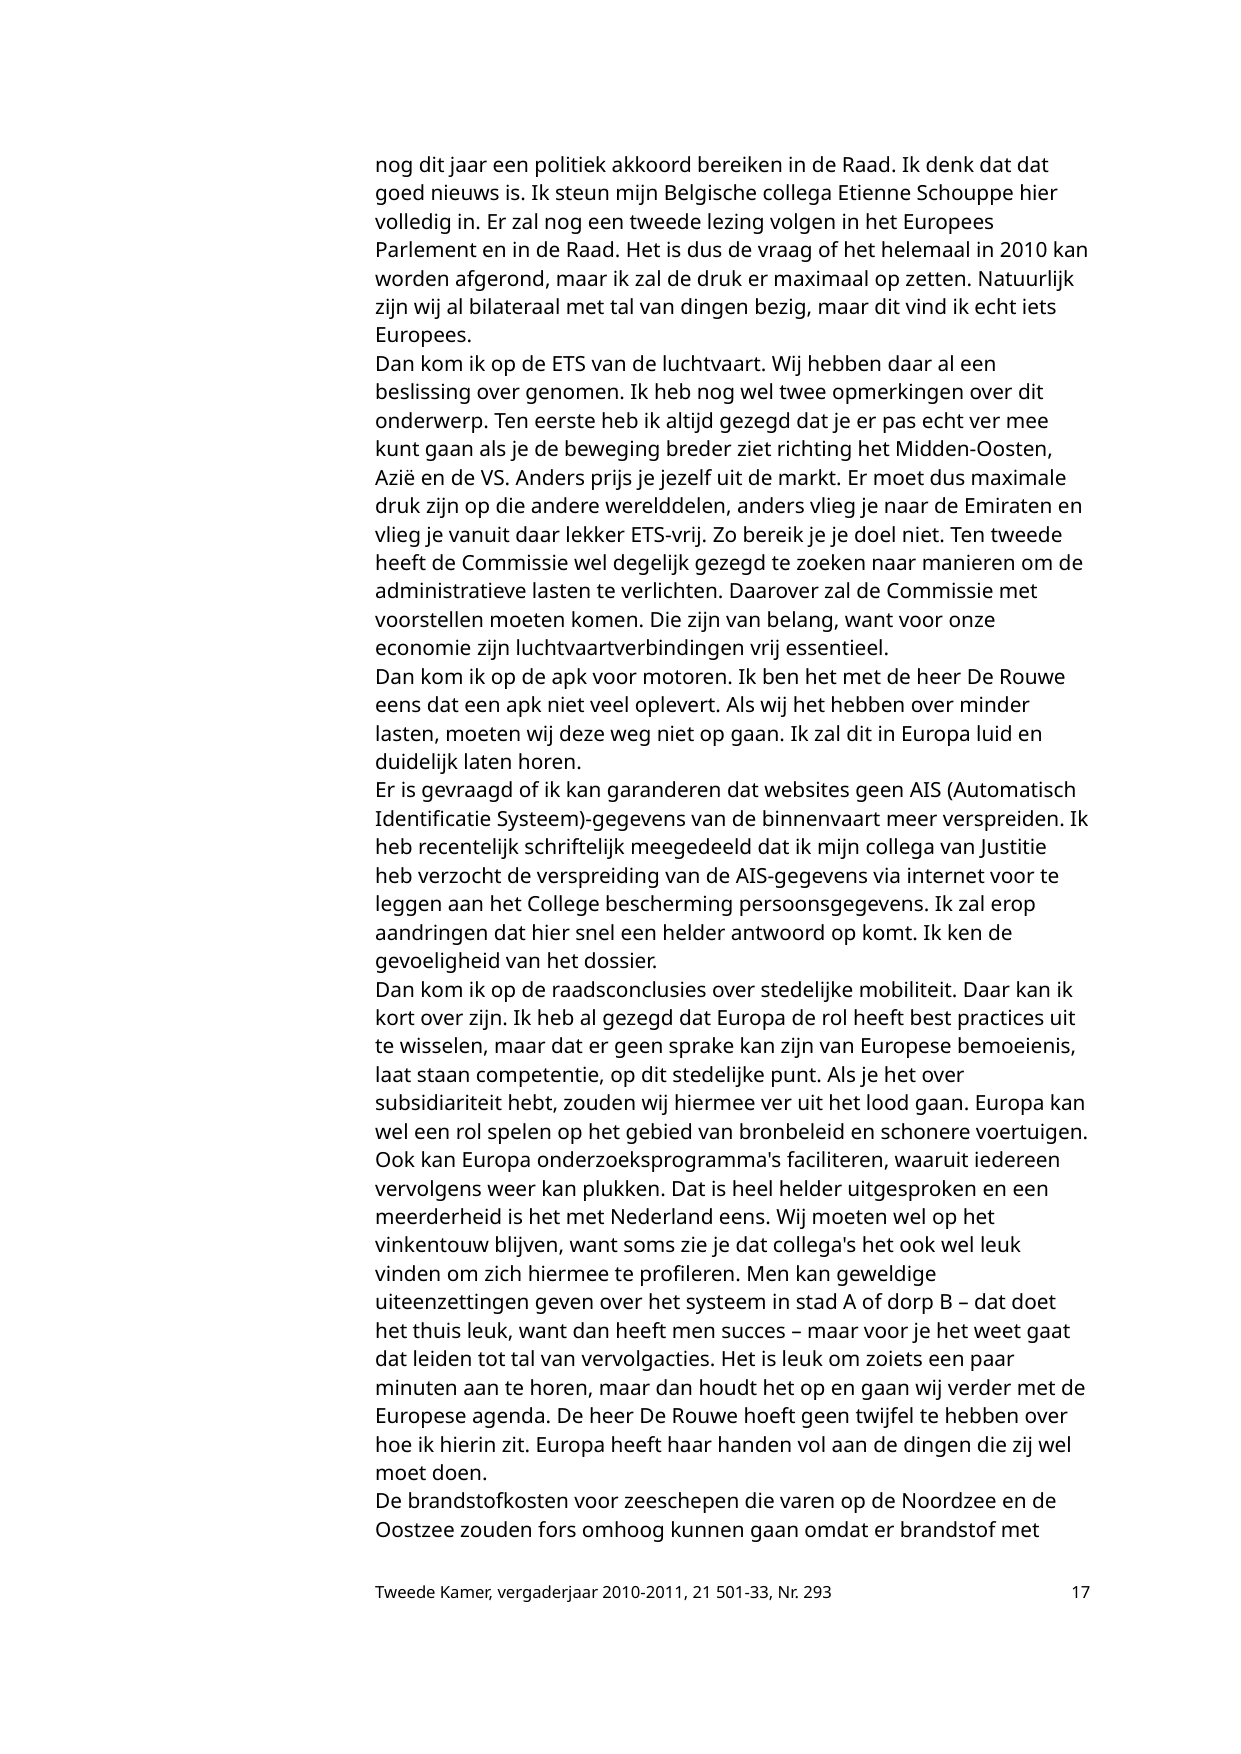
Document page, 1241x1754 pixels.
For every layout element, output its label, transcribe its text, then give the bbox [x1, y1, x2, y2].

text Dan kom ik op de ETS van de luchtvaart. Wij hebben daar al een beslissing over genomen. Ik heb nog wel twee opmerkingen over dit onderwerp. Ten eerste heb ik altijd gezegd dat je er pas echt ver mee kunt gaan als je de beweging breder ziet richting het Midden-Oosten, Azië en de VS. Anders prijs je jezelf uit de markt. Er moet dus maximale druk zijn op die andere werelddelen, anders vlieg je naar de Emiraten en vlieg je vanuit daar lekker ETS-vrij. Zo bereik je je doel niet. Ten tweede heeft de Commissie wel degelijk gezegd te zoeken naar manieren om de administratieve lasten te verlichten. Daarover zal de Commissie met voorstellen moeten komen. Die zijn van belang, want voor onze economie zijn luchtvaartverbindingen vrij essentieel. [375, 349, 1090, 662]
text Er is gevraagd of ik kan garanderen dat websites geen AIS (Automatisch Identificatie Systeem)-gegevens van de binnenvaart meer verspreiden. Ik heb recentelijk schriftelijk meegedeeld dat ik mijn collega van Justitie heb verzocht de verspreiding van de AIS-gegevens via internet voor te leggen aan het College bescherming persoonsgegevens. Ik zal erop aandringen dat hier snel een helder antwoord op komt. Ik ken de gevoeligheid van het dossier. [375, 776, 1090, 975]
text nog dit jaar een politiek akkoord bereiken in de Raad. Ik denk dat dat goed nieuws is. Ik steun mijn Belgische collega Etienne Schouppe hier volledig in. Er zal nog een tweede lezing volgen in het Europees Parlement en in de Raad. Het is dus de vraag of het helemaal in 2010 kan worden afgerond, maar ik zal de druk er maximaal op zetten. Natuurlijk zijn wij al bilateraal met tal van dingen bezig, maar dit vind ik echt iets Europees. [375, 150, 1090, 349]
text De brandstofkosten voor zeeschepen die varen op de Noordzee en de Oostzee zouden fors omhoog kunnen gaan omdat er brandstof met [375, 1487, 1090, 1543]
text Dan kom ik op de apk voor motoren. Ik ben het met de heer De Rouwe eens dat een apk niet veel oplevert. Als wij het hebben over minder lasten, moeten wij deze weg niet op gaan. Ik zal dit in Europa luid en duidelijk laten horen. [375, 662, 1090, 776]
text Dan kom ik op de raadsconclusies over stedelijke mobiliteit. Daar kan ik kort over zijn. Ik heb al gezegd dat Europa de rol heeft best practices uit te wisselen, maar dat er geen sprake kan zijn van Europese bemoeienis, laat staan competentie, op dit stedelijke punt. Als je het over subsidiariteit hebt, zouden wij hiermee ver uit het lood gaan. Europa kan wel een rol spelen op het gebied van bronbeleid en schonere voertuigen. Ook kan Europa onderzoeksprogramma's faciliteren, waaruit iedereen vervolgens weer kan plukken. Dat is heel helder uitgesproken en een meerderheid is het met Nederland eens. Wij moeten wel op het vinkentouw blijven, want soms zie je dat collega's het ook wel leuk vinden om zich hiermee te profileren. Men kan geweldige uiteenzettingen geven over het systeem in stad A of dorp B – dat doet het thuis leuk, want dan heeft men succes – maar voor je het weet gaat dat leiden tot tal van vervolgacties. Het is leuk om zoiets een paar minuten aan te horen, maar dan houdt het op en gaan wij verder met de Europese agenda. De heer De Rouwe hoeft geen twijfel te hebben over hoe ik hierin zit. Europa heeft haar handen vol aan de dingen die zij wel moet doen. [375, 975, 1090, 1487]
